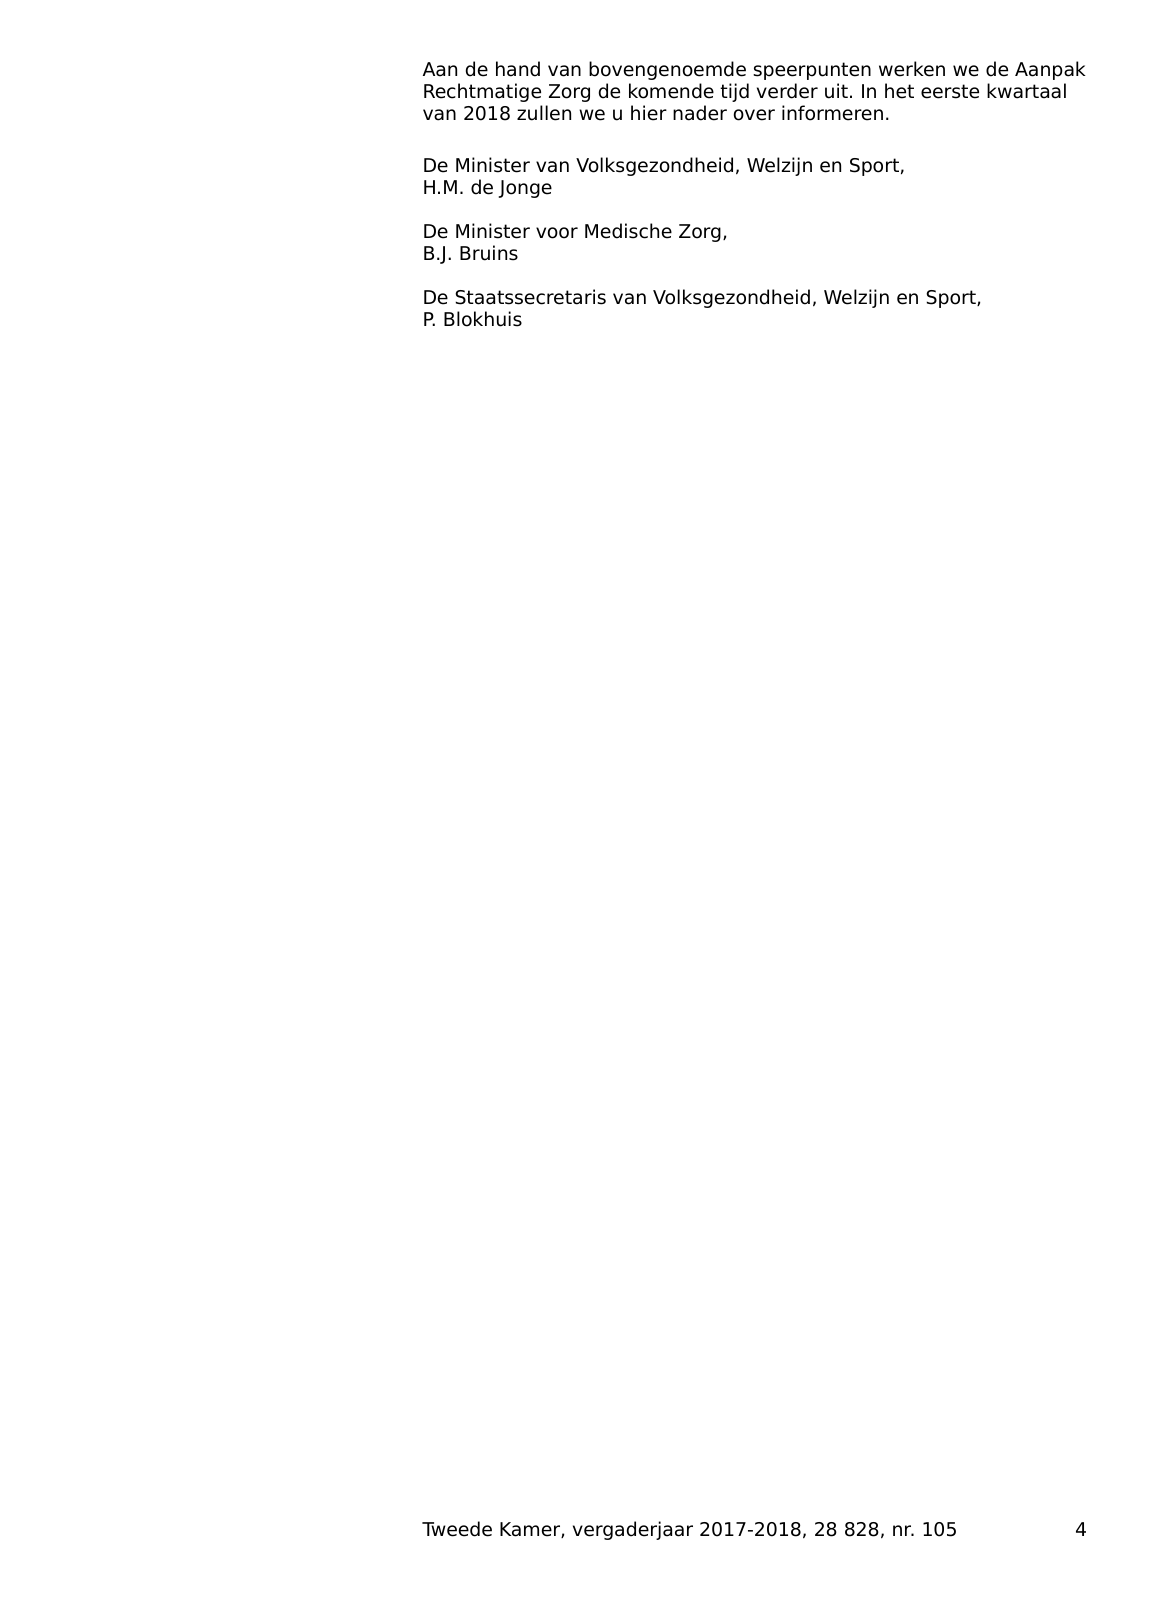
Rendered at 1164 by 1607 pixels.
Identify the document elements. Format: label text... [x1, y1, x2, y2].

text De Minister voor Medische Zorg, B.J. Bruins [422, 221, 1087, 265]
text De Minister van Volksgezondheid, Welzijn en Sport, H.M. de Jonge [422, 155, 1087, 199]
text De Staatssecretaris van Volksgezondheid, Welzijn en Sport, P. Blokhuis [422, 287, 1087, 331]
text Aan de hand van bovengenoemde speerpunten werken we de Aanpak Rechtmatige Zorg de komende tijd verder uit. In het eerste kwartaal van 2018 zullen we u hier nader over informeren. [422, 59, 1087, 125]
